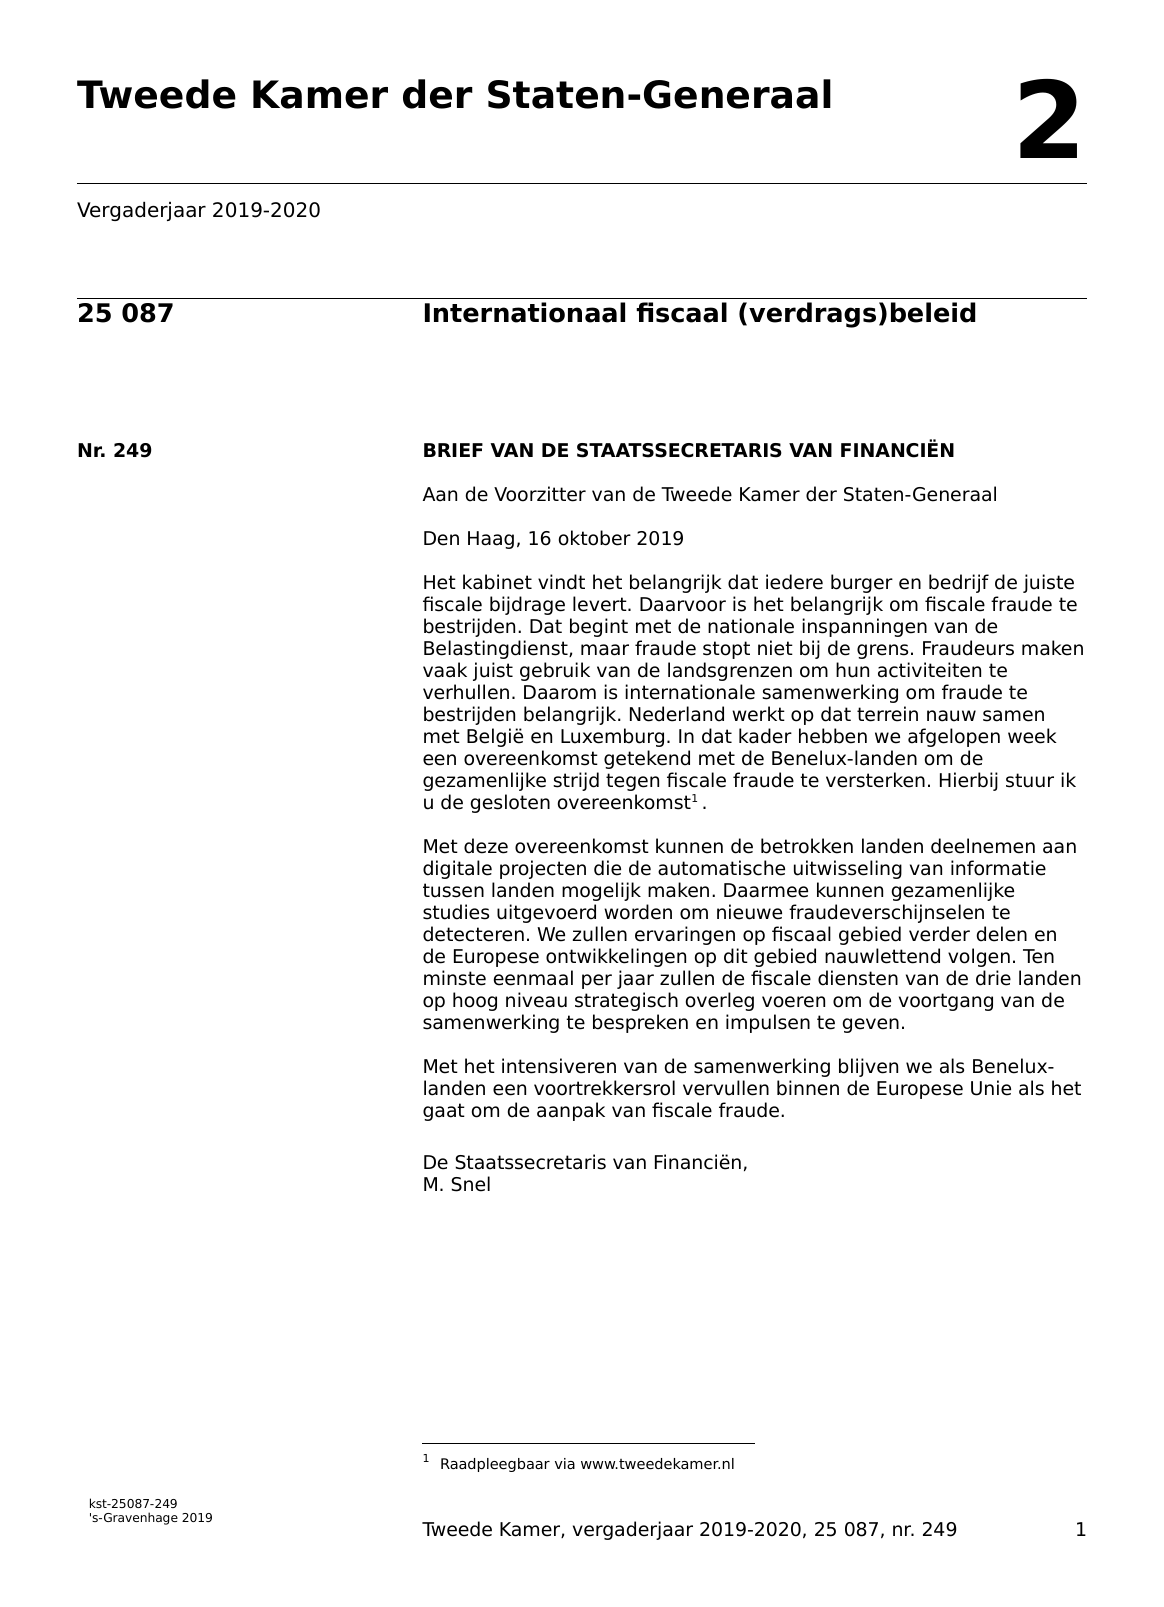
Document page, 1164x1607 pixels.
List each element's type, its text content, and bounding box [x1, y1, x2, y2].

table_cell Vergaderjaar 2019-2020 [77, 184, 1087, 298]
text kst-25087-249 [88, 1497, 323, 1511]
subtitle 25 087 Internationaal fiscaal (verdrags)beleid [77, 299, 1087, 329]
text Raadpleegbaar via www.tweedekamer.nl [422, 1452, 1087, 1474]
text 's-Gravenhage 2019 [88, 1511, 323, 1525]
table_header 2 [886, 59, 1087, 183]
text Met het intensiveren van de samenwerking blijven we als Benelux-landen een voortrekkersrol vervullen binnen de Europese Unie als het gaat om de aanpak van fiscale fraude. [422, 1056, 1087, 1122]
table_header Tweede Kamer der Staten-Generaal [77, 59, 886, 183]
subtitle Nr. 249 BRIEF VAN DE STAATSSECRETARIS VAN FINANCIËN [77, 440, 1087, 462]
text Met deze overeenkomst kunnen de betrokken landen deelnemen aan digitale projecten die de automatische uitwisseling van informatie tussen landen mogelijk maken. Daarmee kunnen gezamenlijke studies uitgevoerd worden om nieuwe fraudeverschijnselen te detecteren. We zullen ervaringen op fiscaal gebied verder delen en de Europese ontwikkelingen op dit gebied nauwlettend volgen. Ten minste eenmaal per jaar zullen de fiscale diensten van de drie landen op hoog niveau strategisch overleg voeren om de voortgang van de samenwerking te bespreken en impulsen te geven. [422, 836, 1087, 1034]
text Het kabinet vindt het belangrijk dat iedere burger en bedrijf de juiste fiscale bijdrage levert. Daarvoor is het belangrijk om fiscale fraude te bestrijden. Dat begint met de nationale inspanningen van de Belastingdienst, maar fraude stopt niet bij de grens. Fraudeurs maken vaak juist gebruik van de landsgrenzen om hun activiteiten te verhullen. Daarom is internationale samenwerking om fraude te bestrijden belangrijk. Nederland werkt op dat terrein nauw samen met België en Luxemburg. In dat kader hebben we afgelopen week een overeenkomst getekend met de Benelux-landen om de gezamenlijke strijd tegen fiscale fraude te versterken. Hierbij stuur ik u de gesloten overeenkomst. [422, 572, 1087, 814]
text Den Haag, 16 oktober 2019 [422, 528, 1087, 550]
text De Staatssecretaris van Financiën, M. Snel [422, 1152, 1087, 1196]
text Aan de Voorzitter van de Tweede Kamer der Staten-Generaal [422, 484, 1087, 506]
